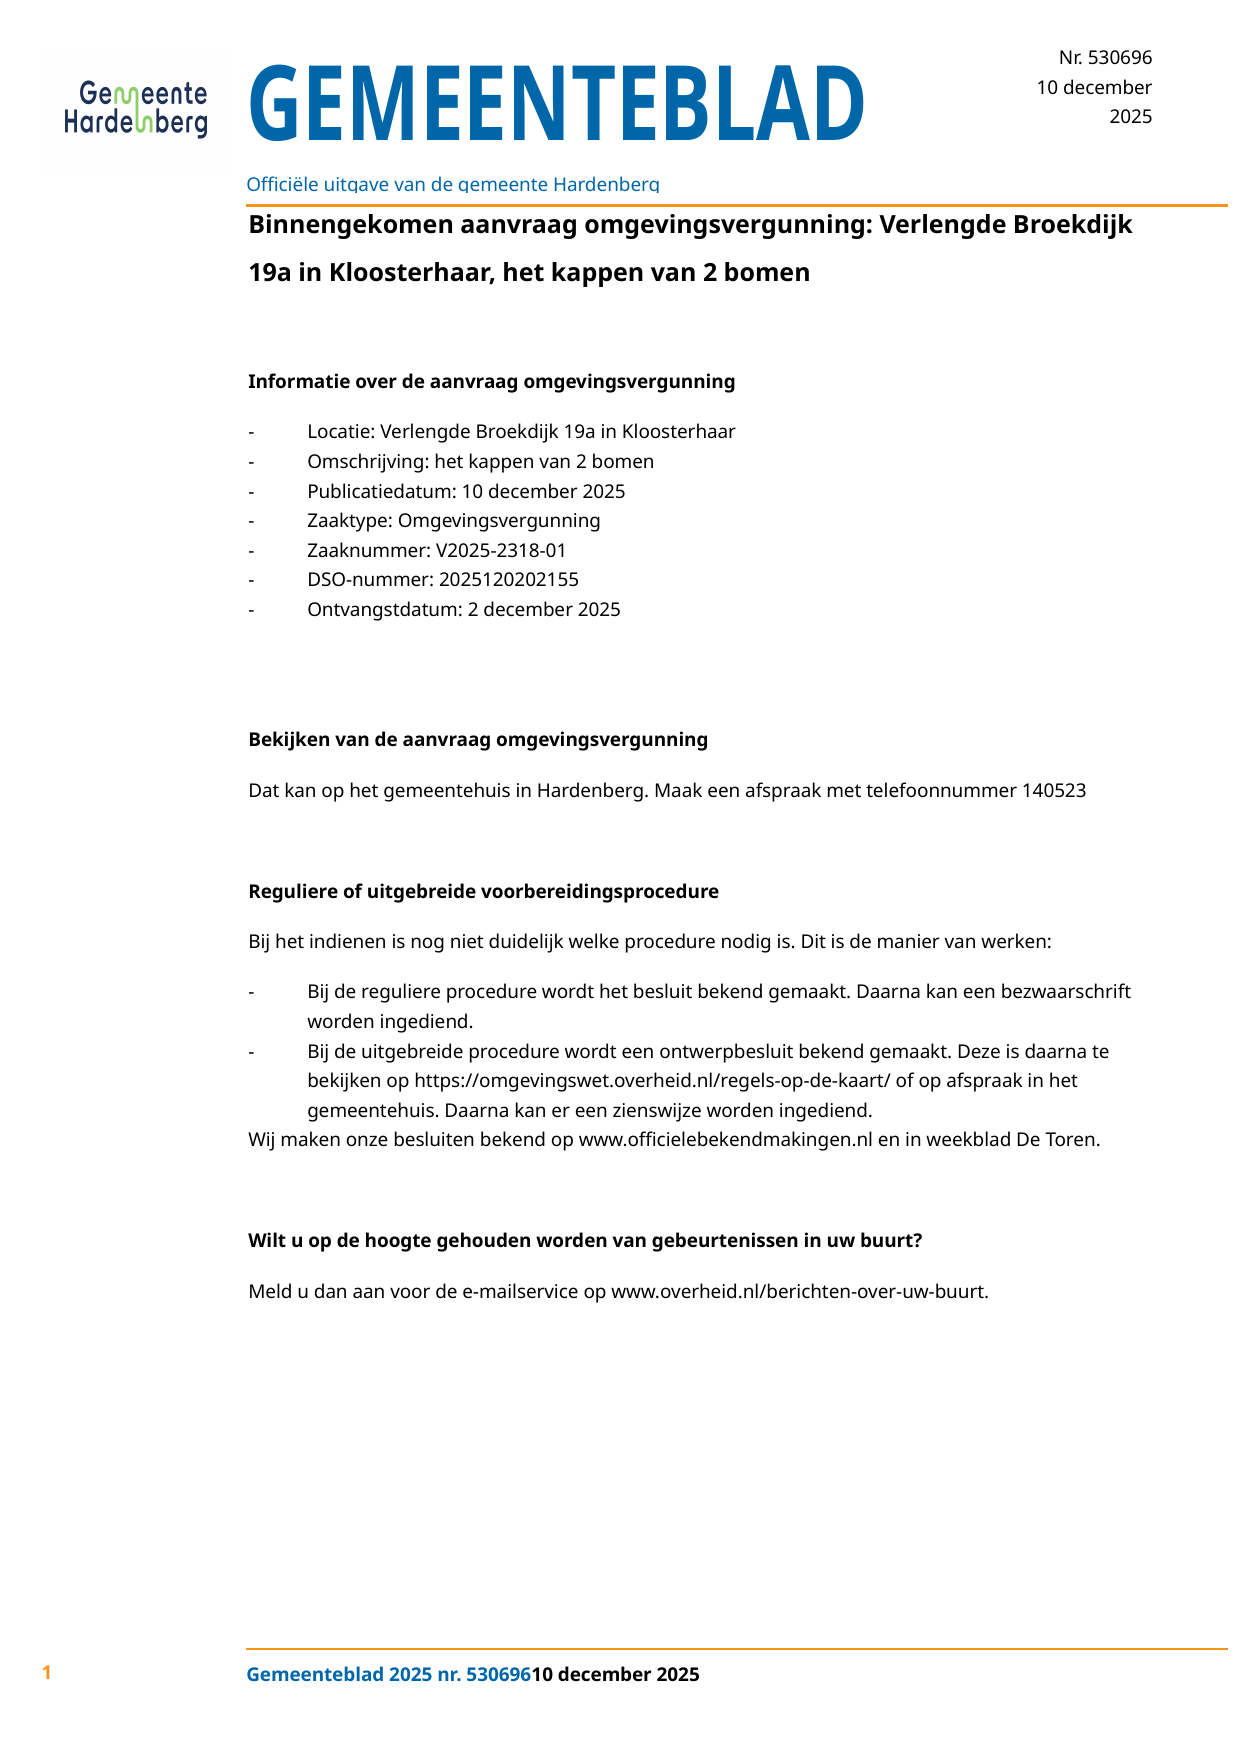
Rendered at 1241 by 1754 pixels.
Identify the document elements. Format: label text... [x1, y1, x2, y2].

list Bij de uitgebreide procedure wordt een ontwerpbesluit bekend gemaakt. Deze is daarna te bekijken op https://omgevingswet.overheid.nl/regels-op-de-kaart/ of op afspraak in het gemeentehuis. Daarna kan er een zienswijze worden ingediend. [248, 1038, 1152, 1123]
list Publicatiedatum: 10 december 2025 [248, 478, 1152, 504]
text Dat kan op het gemeentehuis in Hardenberg. Maak een afspraak met telefoonnummer 140523 [248, 777, 1152, 803]
text Bekijken van de aanvraag omgevingsvergunning [248, 727, 1152, 752]
list Locatie: Verlengde Broekdijk 19a in Kloosterhaar [248, 419, 1152, 444]
text Bij het indienen is nog niet duidelijk welke procedure nodig is. Dit is de manier van werken: [248, 928, 1152, 954]
text Wilt u op de hoogte gehouden worden van gebeurtenissen in uw buurt? [248, 1227, 1152, 1253]
text Wij maken onze besluiten bekend op www.officielebekendmakingen.nl en in weekblad De Toren. [248, 1127, 1152, 1152]
text Informatie over de aanvraag omgevingsvergunning [248, 368, 1152, 394]
list Ontvangstdatum: 2 december 2025 [248, 596, 1152, 622]
list Zaaknummer: V2025-2318-01 [248, 537, 1152, 563]
picture [41, 47, 231, 172]
list Omschrijving: het kappen van 2 bomen [248, 448, 1152, 474]
list Bij de reguliere procedure wordt het besluit bekend gemaakt. Daarna kan een bezwaarschrift worden ingediend. [248, 979, 1152, 1034]
text Reguliere of uitgebreide voorbereidingsprocedure [248, 878, 1152, 904]
text Binnengekomen aanvraag omgevingsvergunning: Verlengde Broekdijk 19a in Kloosterhaar, het kappen van 2 bomen [248, 207, 1152, 288]
list DSO-nummer: 2025120202155 [248, 567, 1152, 592]
text Meld u dan aan voor de e-mailservice op www.overheid.nl/berichten-over-uw-buurt. [248, 1278, 1152, 1304]
list Zaaktype: Omgevingsvergunning [248, 507, 1152, 533]
